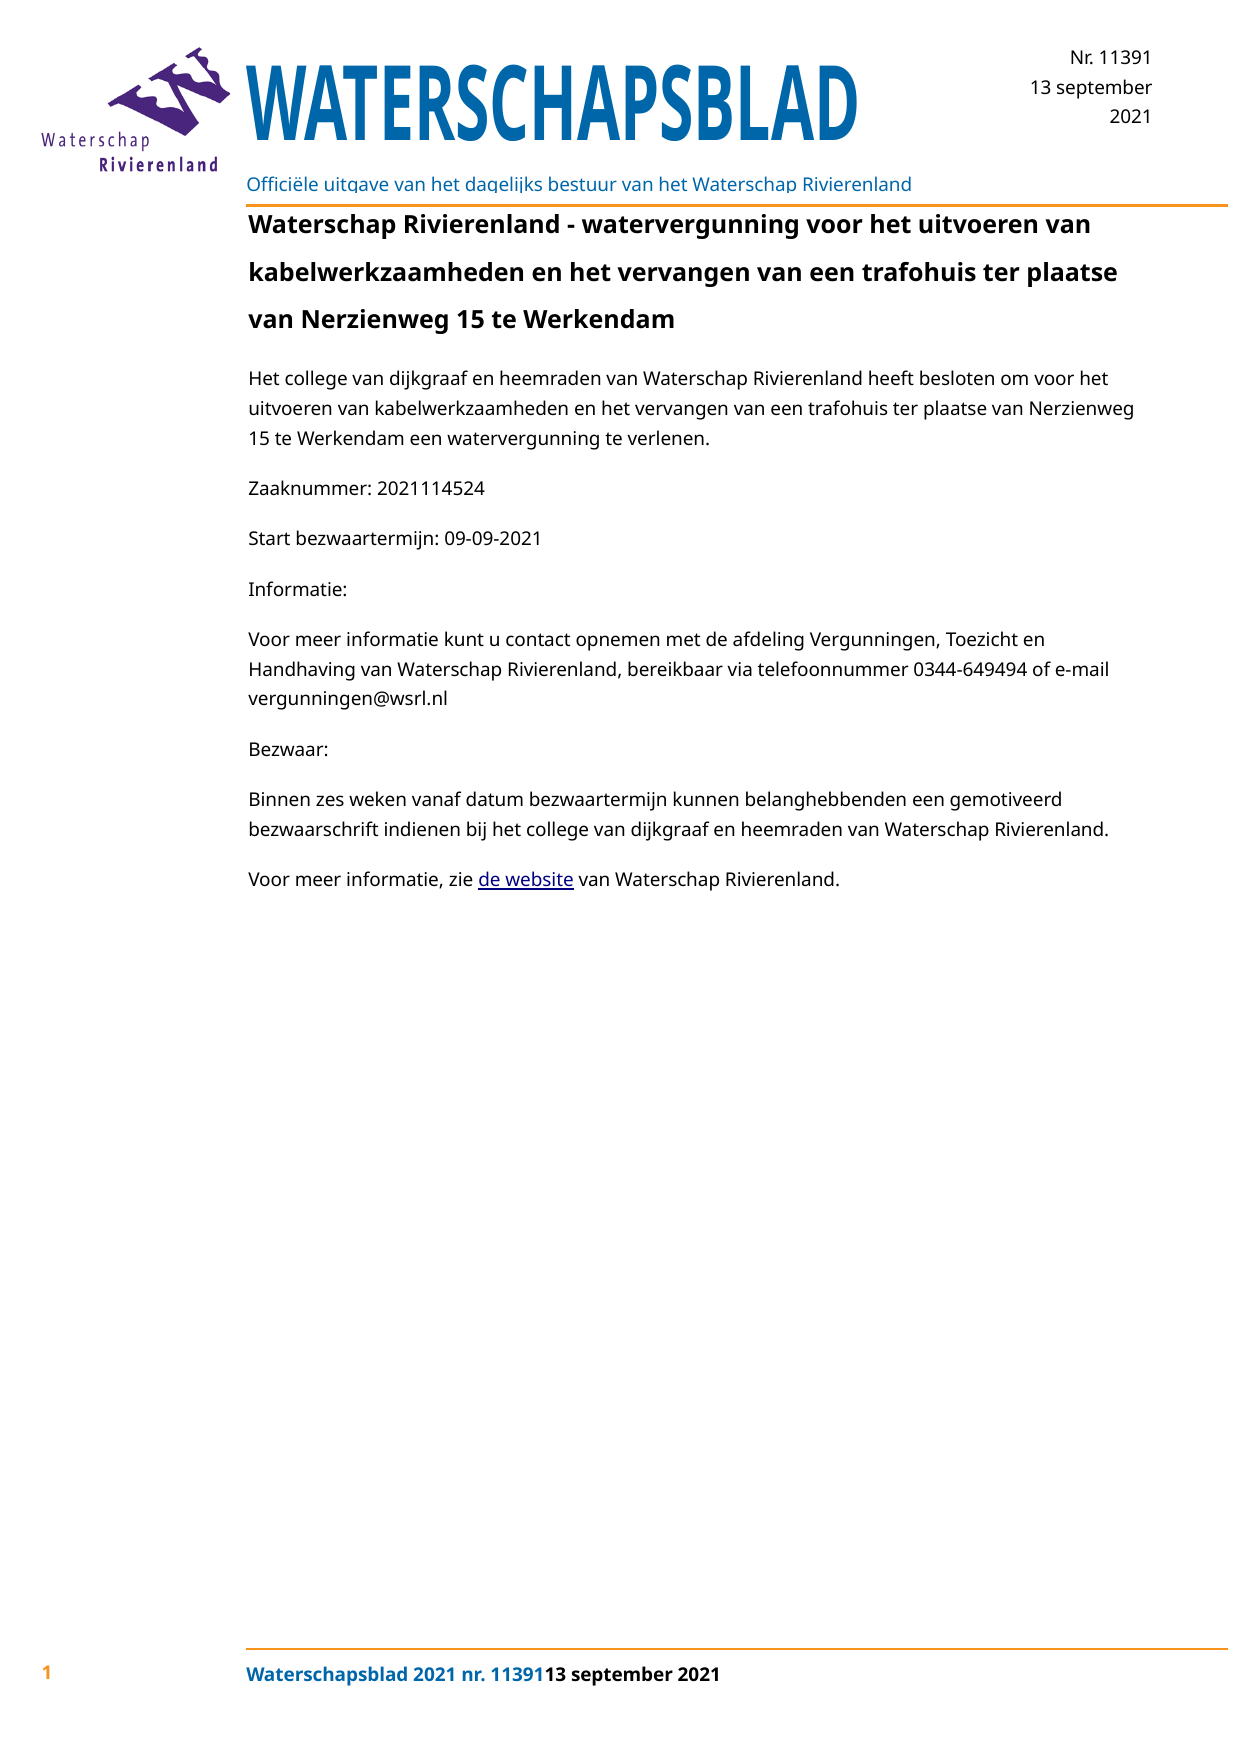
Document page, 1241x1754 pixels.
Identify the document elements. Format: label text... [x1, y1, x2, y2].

picture [41, 47, 231, 172]
text Zaaknummer: 2021114524 [248, 475, 1152, 501]
text Waterschap Rivierenland - watervergunning voor het uitvoeren van kabelwerkzaamheden en het vervangen van een trafohuis ter plaatse van Nerzienweg 15 te Werkendam [248, 207, 1152, 336]
text Voor meer informatie, zie de website van Waterschap Rivierenland. [248, 866, 1152, 892]
text Voor meer informatie kunt u contact opnemen met de afdeling Vergunningen, Toezicht en Handhaving van Waterschap Rivierenland, bereikbaar via telefoonnummer 0344-649494 of e-mail vergunningen@wsrl.nl [248, 626, 1152, 711]
text Het college van dijkgraaf en heemraden van Waterschap Rivierenland heeft besloten om voor het uitvoeren van kabelwerkzaamheden en het vervangen van een trafohuis ter plaatse van Nerzienweg 15 te Werkendam een watervergunning te verlenen. [248, 366, 1152, 450]
text Bezwaar: [248, 736, 1152, 762]
text Informatie: [248, 576, 1152, 602]
text Start bezwaartermijn: 09-09-2021 [248, 526, 1152, 551]
text Binnen zes weken vanaf datum bezwaartermijn kunnen belanghebbenden een gemotiveerd bezwaarschrift indienen bij het college van dijkgraaf en heemraden van Waterschap Rivierenland. [248, 786, 1152, 842]
